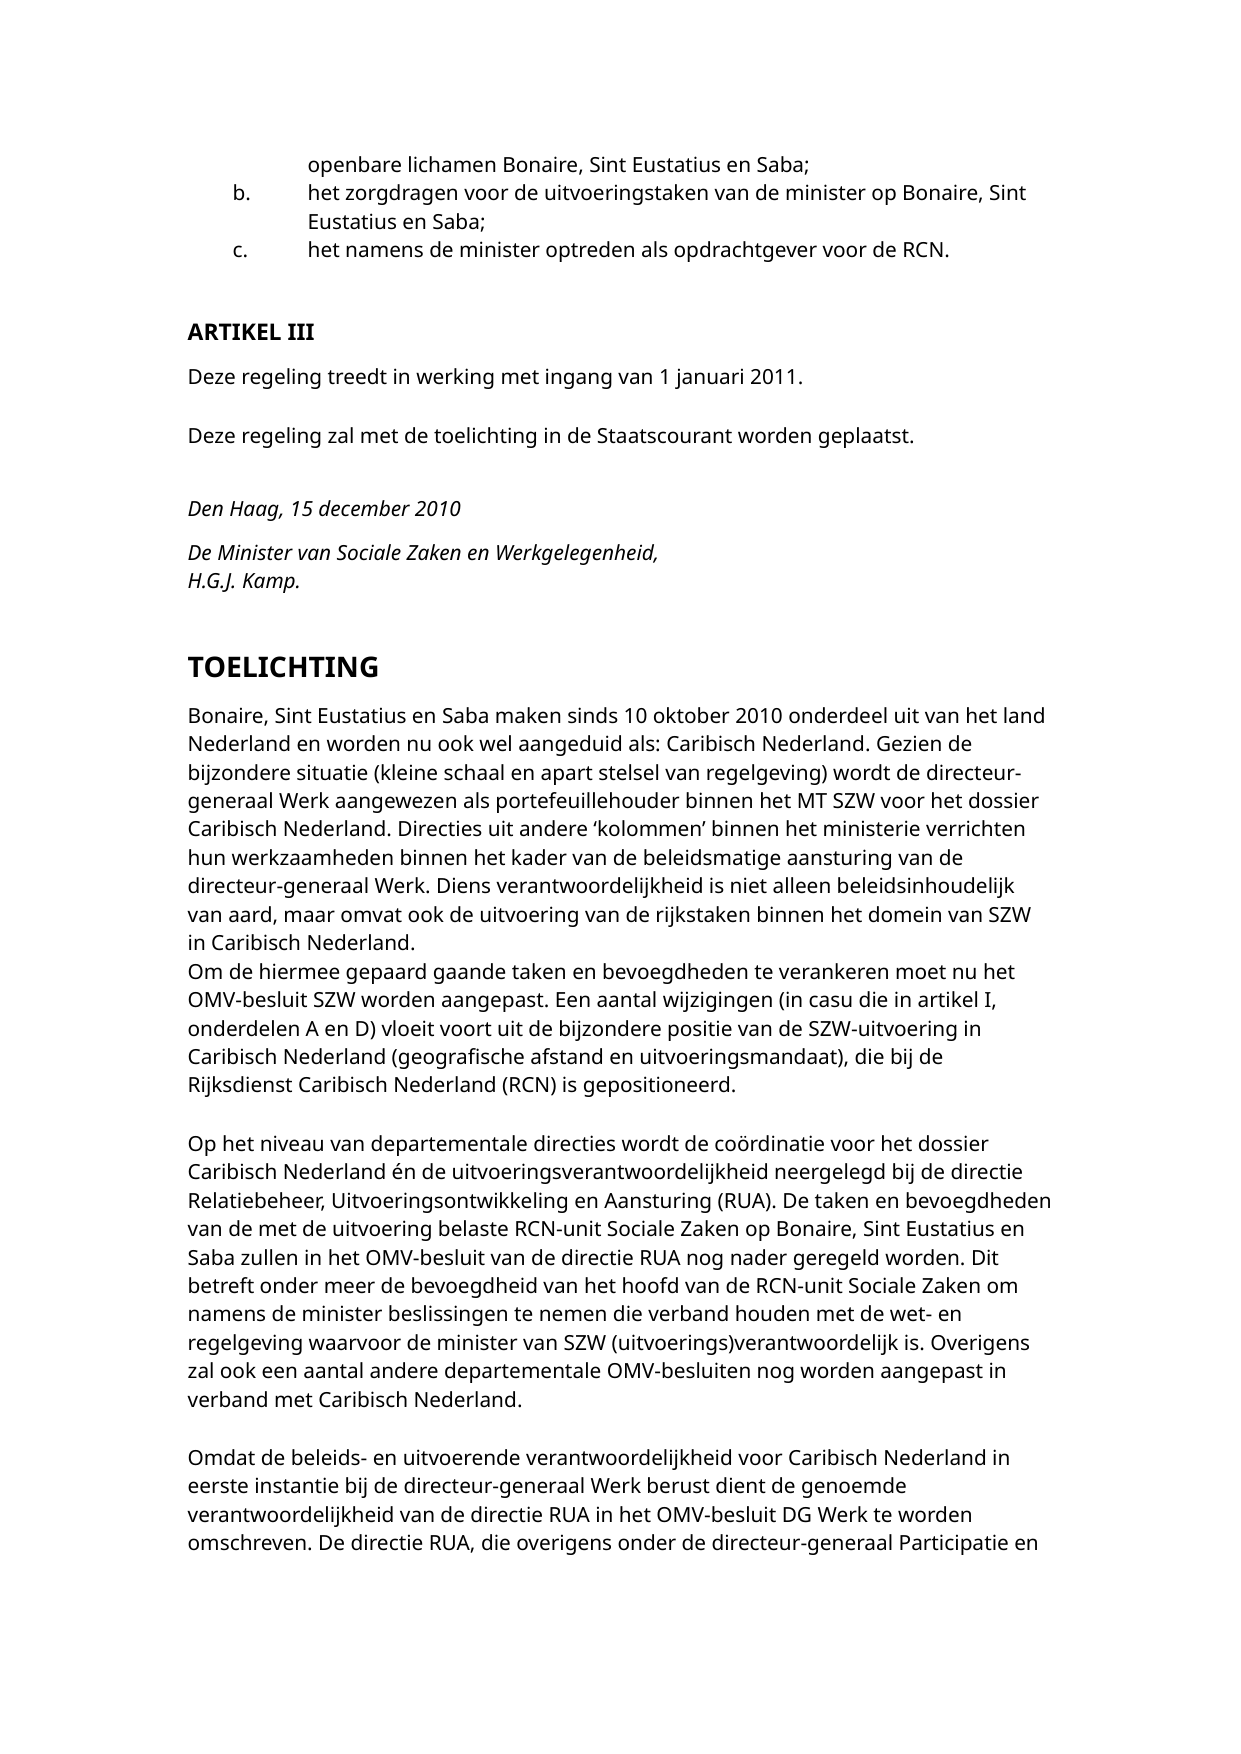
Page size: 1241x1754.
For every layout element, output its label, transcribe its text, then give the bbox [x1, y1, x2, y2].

list openbare lichamen Bonaire, Sint Eustatius en Saba; [232, 150, 1053, 178]
text Bonaire, Sint Eustatius en Saba maken sinds 10 oktober 2010 onderdeel uit van het land Nederland en worden nu ook wel aangeduid als: Caribisch Nederland. Gezien de bijzondere situatie (kleine schaal en apart stelsel van regelgeving) wordt de directeur-generaal Werk aangewezen als portefeuillehouder binnen het MT SZW voor het dossier Caribisch Nederland. Directies uit andere ‘kolommen’ binnen het ministerie verrichten hun werkzaamheden binnen het kader van de beleidsmatige aansturing van de directeur-generaal Werk. Diens verantwoordelijkheid is niet alleen beleidsinhoudelijk van aard, maar omvat ook de uitvoering van de rijkstaken binnen het domein van SZW in Caribisch Nederland. [187, 701, 1053, 957]
text De Minister van Sociale Zaken en Werkgelegenheid, [187, 538, 1053, 566]
text H.G.J. Kamp. [187, 566, 1053, 595]
text Deze regeling treedt in werking met ingang van 1 januari 2011. [187, 362, 1053, 391]
text Deze regeling zal met de toelichting in de Staatscourant worden geplaatst. [187, 421, 1053, 449]
list het zorgdragen voor de uitvoeringstaken van de minister op Bonaire, Sint Eustatius en Saba; [232, 178, 1053, 235]
text Den Haag, 15 december 2010 [187, 494, 1053, 523]
text Om de hiermee gepaard gaande taken en bevoegdheden te verankeren moet nu het OMV-besluit SZW worden aangepast. Een aantal wijzigingen (in casu die in artikel I, onderdelen A en D) vloeit voort uit de bijzondere positie van de SZW-uitvoering in Caribisch Nederland (geografische afstand en uitvoeringsmandaat), die bij de Rijksdienst Caribisch Nederland (RCN) is gepositioneerd. [187, 957, 1053, 1099]
text Omdat de beleids- en uitvoerende verantwoordelijkheid voor Caribisch Nederland in eerste instantie bij de directeur-generaal Werk berust dient de genoemde verantwoordelijkheid van de directie RUA in het OMV-besluit DG Werk te worden omschreven. De directie RUA, die overigens onder de directeur-generaal Participatie en [187, 1443, 1053, 1557]
list het namens de minister optreden als opdrachtgever voor de RCN. [232, 235, 1053, 264]
text Op het niveau van departementale directies wordt de coördinatie voor het dossier Caribisch Nederland én de uitvoeringsverantwoordelijkheid neergelegd bij de directie Relatiebeheer, Uitvoeringsontwikkeling en Aansturing (RUA). De taken en bevoegdheden van de met de uitvoering belaste RCN-unit Sociale Zaken op Bonaire, Sint Eustatius en Saba zullen in het OMV-besluit van de directie RUA nog nader geregeld worden. Dit betreft onder meer de bevoegdheid van het hoofd van de RCN-unit Sociale Zaken om namens de minister beslissingen te nemen die verband houden met de wet- en regelgeving waarvoor de minister van SZW (uitvoerings)verantwoordelijk is. Overigens zal ook een aantal andere departementale OMV-besluiten nog worden aangepast in verband met Caribisch Nederland. [187, 1129, 1053, 1413]
subtitle TOELICHTING [187, 647, 1053, 686]
subtitle ARTIKEL III [187, 316, 1053, 347]
